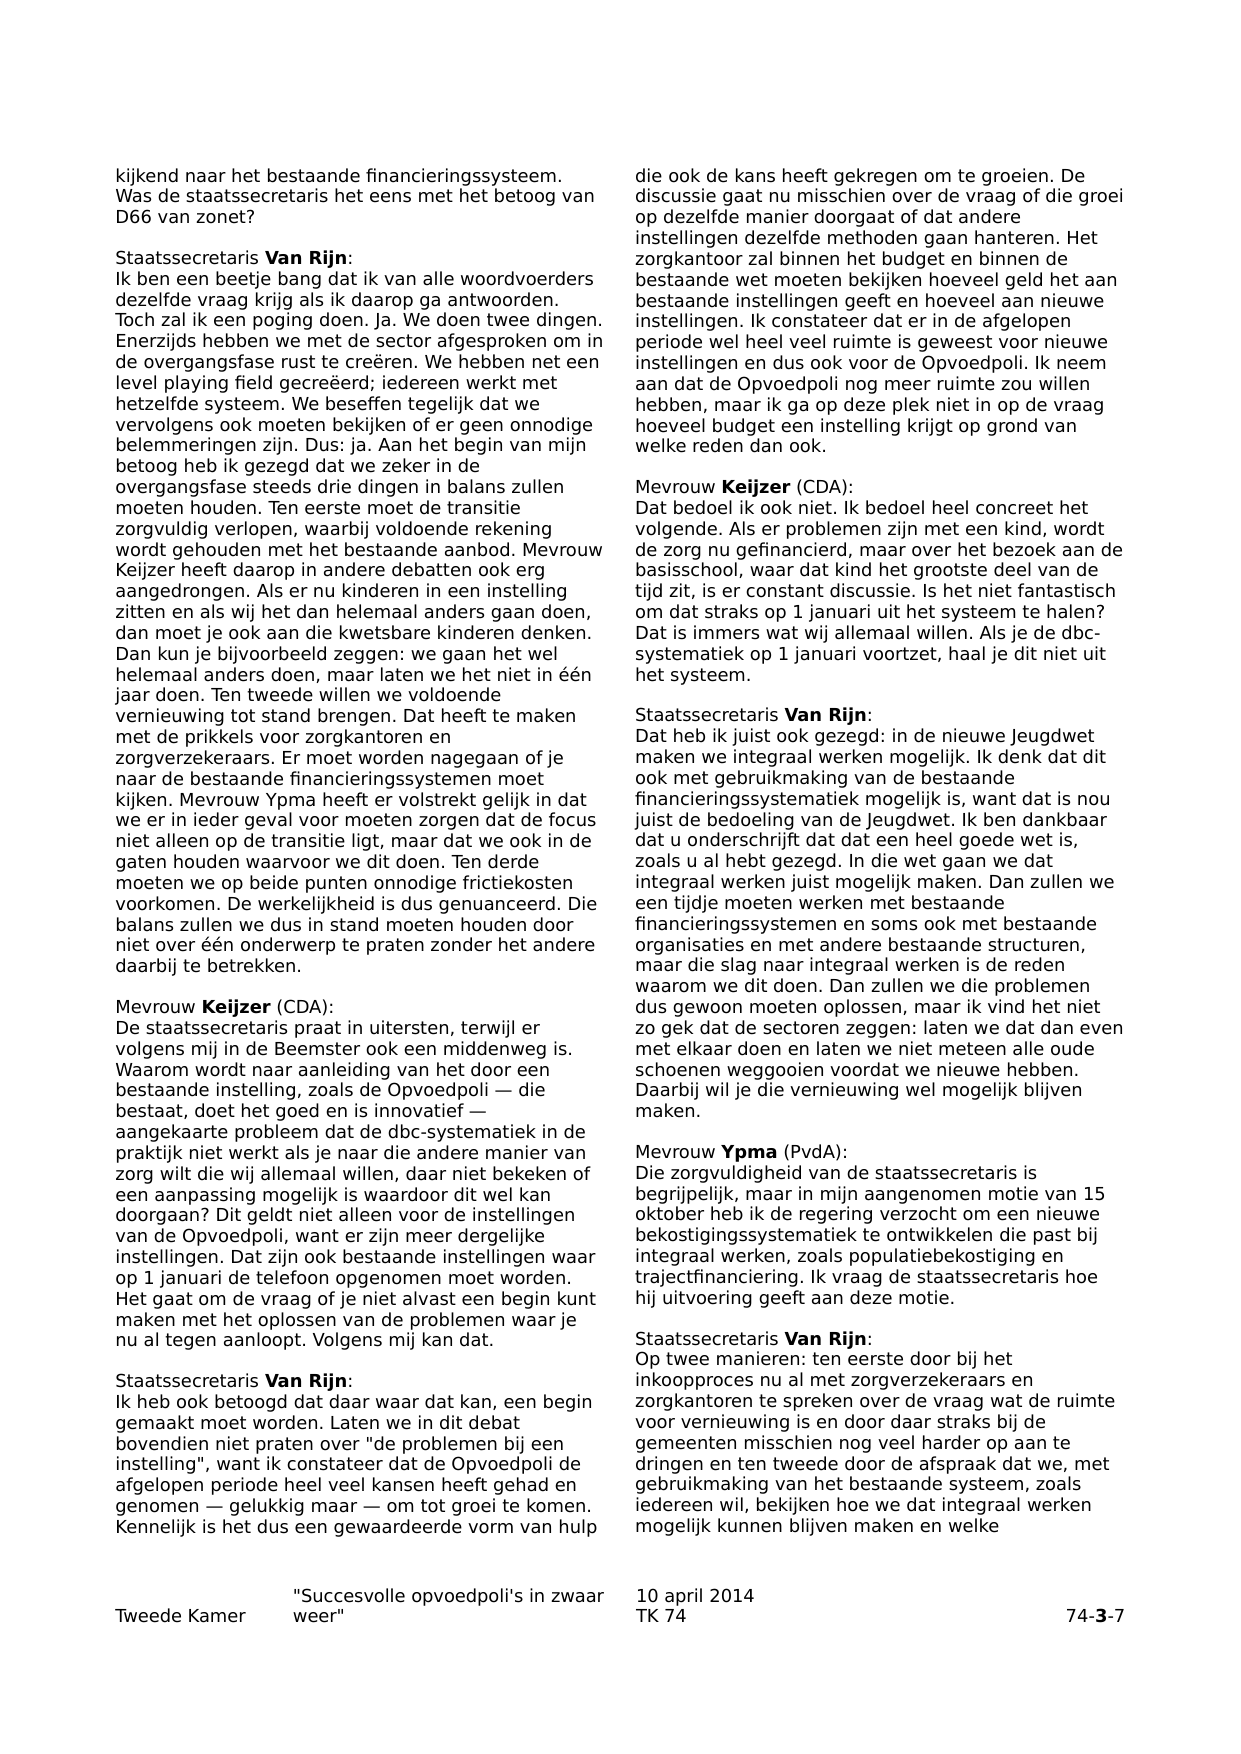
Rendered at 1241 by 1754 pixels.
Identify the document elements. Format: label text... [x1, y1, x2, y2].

text Mevrouw Ypma (PvdA): [635, 1142, 1125, 1162]
text Dat heb ik juist ook gezegd: in de nieuwe Jeugdwet maken we integraal werken mogelijk. Ik denk dat dit ook met gebruikmaking van de bestaande financieringssystematiek mogelijk is, want dat is nou juist de bedoeling van de Jeugdwet. Ik ben dankbaar dat u onderschrijft dat dat een heel goede wet is, zoals u al hebt gezegd. In die wet gaan we dat integraal werken juist mogelijk maken. Dan zullen we een tijdje moeten werken met bestaande financieringssystemen en soms ook met bestaande organisaties en met andere bestaande structuren, maar die slag naar integraal werken is de reden waarom we dit doen. Dan zullen we die problemen dus gewoon moeten oplossen, maar ik vind het niet zo gek dat de sectoren zeggen: laten we dat dan even met elkaar doen en laten we niet meteen alle oude schoenen weggooien voordat we nieuwe hebben. Daarbij wil je die vernieuwing wel mogelijk blijven maken. [635, 726, 1125, 1122]
text Staatssecretaris Van Rijn: [635, 705, 1125, 726]
text Ik heb ook betoogd dat daar waar dat kan, een begin gemaakt moet worden. Laten we in dit debat bovendien niet praten over "de problemen bij een instelling", want ik constateer dat de Opvoedpoli de afgelopen periode heel veel kansen heeft gehad en genomen — gelukkig maar — om tot groei te komen. Kennelijk is het dus een gewaardeerde vorm van hulp [115, 1392, 605, 1537]
text Op twee manieren: ten eerste door bij het inkoopproces nu al met zorgverzekeraars en zorgkantoren te spreken over de vraag wat de ruimte voor vernieuwing is en door daar straks bij de gemeenten misschien nog veel harder op aan te dringen en ten tweede door de afspraak dat we, met gebruikmaking van het bestaande systeem, zoals iedereen wil, bekijken hoe we dat integraal werken mogelijk kunnen blijven maken en welke [635, 1349, 1125, 1537]
text Dat bedoel ik ook niet. Ik bedoel heel concreet het volgende. Als er problemen zijn met een kind, wordt de zorg nu gefinancierd, maar over het bezoek aan de basisschool, waar dat kind het grootste deel van de tijd zit, is er constant discussie. Is het niet fantastisch om dat straks op 1 januari uit het systeem te halen? Dat is immers wat wij allemaal willen. Als je de dbc-systematiek op 1 januari voortzet, haal je dit niet uit het systeem. [635, 498, 1125, 685]
text Staatssecretaris Van Rijn: [635, 1328, 1125, 1349]
text Staatssecretaris Van Rijn: [115, 1371, 605, 1392]
text Die zorgvuldigheid van de staatssecretaris is begrijpelijk, maar in mijn aangenomen motie van 15 oktober heb ik de regering verzocht om een nieuwe bekostigingssystematiek te ontwikkelen die past bij integraal werken, zoals populatiebekostiging en trajectfinanciering. Ik vraag de staatssecretaris hoe hij uitvoering geeft aan deze motie. [635, 1162, 1125, 1308]
text De staatssecretaris praat in uitersten, terwijl er volgens mij in de Beemster ook een middenweg is. Waarom wordt naar aanleiding van het door een bestaande instelling, zoals de Opvoedpoli — die bestaat, doet het goed en is innovatief — aangekaarte probleem dat de dbc-systematiek in de praktijk niet werkt als je naar die andere manier van zorg wilt die wij allemaal willen, daar niet bekeken of een aanpassing mogelijk is waardoor dit wel kan doorgaan? Dit geldt niet alleen voor de instellingen van de Opvoedpoli, want er zijn meer dergelijke instellingen. Dat zijn ook bestaande instellingen waar op 1 januari de telefoon opgenomen moet worden. Het gaat om de vraag of je niet alvast een begin kunt maken met het oplossen van de problemen waar je nu al tegen aanloopt. Volgens mij kan dat. [115, 1018, 605, 1351]
text Staatssecretaris Van Rijn: [115, 248, 605, 268]
text kijkend naar het bestaande financieringssysteem. Was de staatssecretaris het eens met het betoog van D66 van zonet? [115, 165, 605, 228]
text Mevrouw Keijzer (CDA): [635, 477, 1125, 498]
text die ook de kans heeft gekregen om te groeien. De discussie gaat nu misschien over de vraag of die groei op dezelfde manier doorgaat of dat andere instellingen dezelfde methoden gaan hanteren. Het zorgkantoor zal binnen het budget en binnen de bestaande wet moeten bekijken hoeveel geld het aan bestaande instellingen geeft en hoeveel aan nieuwe instellingen. Ik constateer dat er in de afgelopen periode wel heel veel ruimte is geweest voor nieuwe instellingen en dus ook voor de Opvoedpoli. Ik neem aan dat de Opvoedpoli nog meer ruimte zou willen hebben, maar ik ga op deze plek niet in op de vraag hoeveel budget een instelling krijgt op grond van welke reden dan ook. [635, 165, 1125, 457]
text Ik ben een beetje bang dat ik van alle woordvoerders dezelfde vraag krijg als ik daarop ga antwoorden. Toch zal ik een poging doen. Ja. We doen twee dingen. Enerzijds hebben we met de sector afgesproken om in de overgangsfase rust te creëren. We hebben net een level playing field gecreëerd; iedereen werkt met hetzelfde systeem. We beseffen tegelijk dat we vervolgens ook moeten bekijken of er geen onnodige belemmeringen zijn. Dus: ja. Aan het begin van mijn betoog heb ik gezegd dat we zeker in de overgangsfase steeds drie dingen in balans zullen moeten houden. Ten eerste moet de transitie zorgvuldig verlopen, waarbij voldoende rekening wordt gehouden met het bestaande aanbod. Mevrouw Keijzer heeft daarop in andere debatten ook erg aangedrongen. Als er nu kinderen in een instelling zitten en als wij het dan helemaal anders gaan doen, dan moet je ook aan die kwetsbare kinderen denken. Dan kun je bijvoorbeeld zeggen: we gaan het wel helemaal anders doen, maar laten we het niet in één jaar doen. Ten tweede willen we voldoende vernieuwing tot stand brengen. Dat heeft te maken met de prikkels voor zorgkantoren en zorgverzekeraars. Er moet worden nagegaan of je naar de bestaande financieringssystemen moet kijken. Mevrouw Ypma heeft er volstrekt gelijk in dat we er in ieder geval voor moeten zorgen dat de focus niet alleen op de transitie ligt, maar dat we ook in de gaten houden waarvoor we dit doen. Ten derde moeten we op beide punten onnodige frictiekosten voorkomen. De werkelijkheid is dus genuanceerd. Die balans zullen we dus in stand moeten houden door niet over één onderwerp te praten zonder het andere daarbij te betrekken. [115, 268, 605, 977]
text Mevrouw Keijzer (CDA): [115, 997, 605, 1018]
